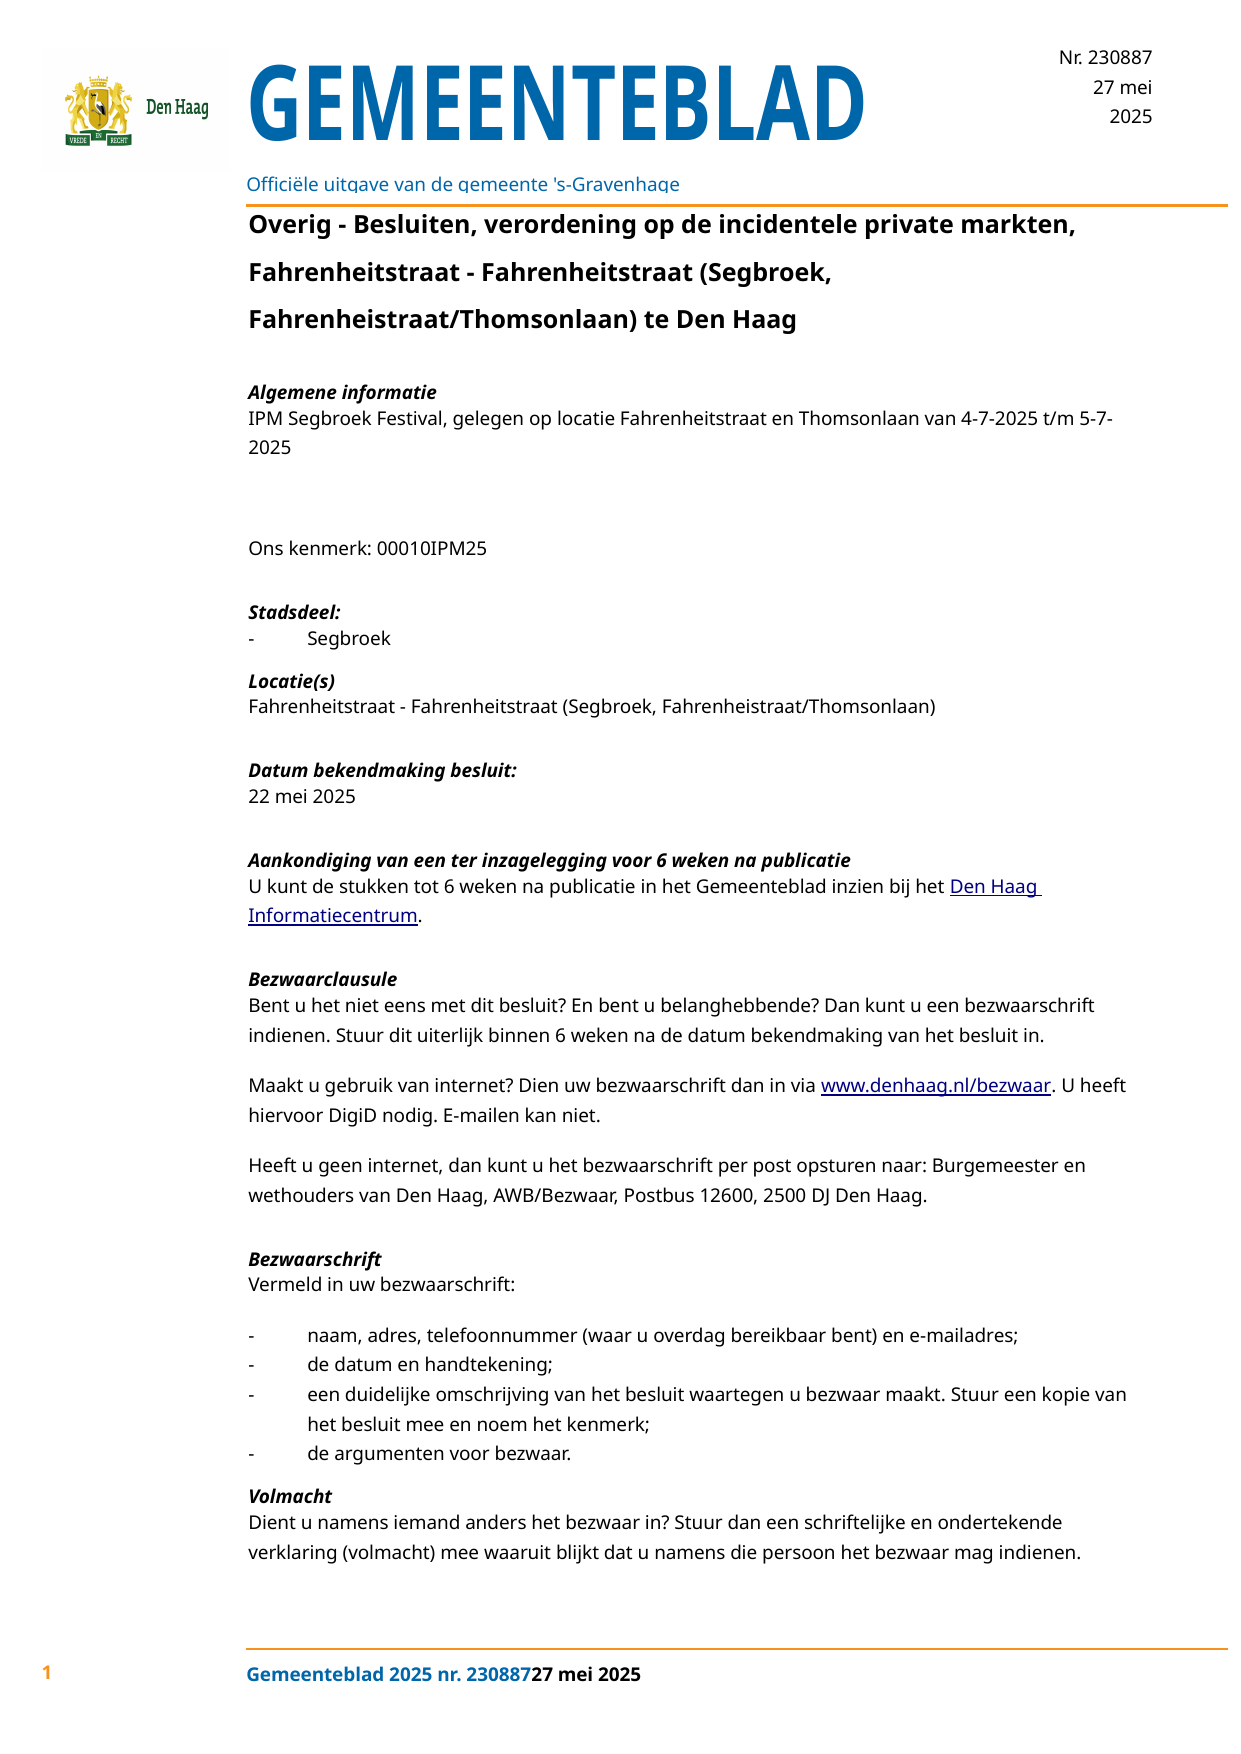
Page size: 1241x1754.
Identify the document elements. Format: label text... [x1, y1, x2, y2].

text Bent u het niet eens met dit besluit? En bent u belanghebbende? Dan kunt u een bezwaarschrift indienen. Stuur dit uiterlijk binnen 6 weken na de datum bekendmaking van het besluit in. [248, 992, 1152, 1048]
text Locatie(s) [248, 668, 1152, 694]
text Maakt u gebruik van internet? Dien uw bezwaarschrift dan in via www.denhaag.nl/bezwaar. U heeft hiervoor DigiD nodig. E-mailen kan niet. [248, 1072, 1152, 1128]
text Vermeld in uw bezwaarschrift: [248, 1272, 1152, 1297]
text IPM Segbroek Festival, gelegen op locatie Fahrenheitstraat en Thomsonlaan van 4-7-2025 t/m 5-7-2025 [248, 405, 1152, 460]
text Bezwaarschrift [248, 1246, 1152, 1272]
text Fahrenheitstraat - Fahrenheitstraat (Segbroek, Fahrenheistraat/Thomsonlaan) [248, 694, 1152, 719]
picture [41, 47, 231, 172]
text Ons kenmerk: 00010IPM25 [248, 535, 1152, 561]
list de argumenten voor bezwaar. [248, 1440, 1152, 1466]
text U kunt de stukken tot 6 weken na publicatie in het Gemeenteblad inzien bij het Den Haag Informatiecentrum. [248, 873, 1152, 928]
text Overig - Besluiten, verordening op de incidentele private markten, Fahrenheitstraat - Fahrenheitstraat (Segbroek, Fahrenheistraat/Thomsonlaan) te Den Haag [248, 207, 1152, 336]
list de datum en handtekening; [248, 1352, 1152, 1377]
text Stadsdeel: [248, 599, 1152, 625]
list een duidelijke omschrijving van het besluit waartegen u bezwaar maakt. Stuur een kopie van het besluit mee en noem het kenmerk; [248, 1381, 1152, 1437]
list naam, adres, telefoonnummer (waar u overdag bereikbaar bent) en e-mailadres; [248, 1322, 1152, 1348]
text 22 mei 2025 [248, 783, 1152, 809]
list Segbroek [248, 625, 1152, 651]
text Bezwaarclausule [248, 967, 1152, 992]
text Dient u namens iemand anders het bezwaar in? Stuur dan een schriftelijke en ondertekende verklaring (volmacht) mee waaruit blijkt dat u namens die persoon het bezwaar mag indienen. [248, 1509, 1152, 1564]
text Volmacht [248, 1483, 1152, 1509]
text Algemene informatie [248, 379, 1152, 405]
text Heeft u geen internet, dan kunt u het bezwaarschrift per post opsturen naar: Burgemeester en wethouders van Den Haag, AWB/Bezwaar, Postbus 12600, 2500 DJ Den Haag. [248, 1152, 1152, 1208]
text Datum bekendmaking besluit: [248, 758, 1152, 783]
text Aankondiging van een ter inzagelegging voor 6 weken na publicatie [248, 847, 1152, 873]
